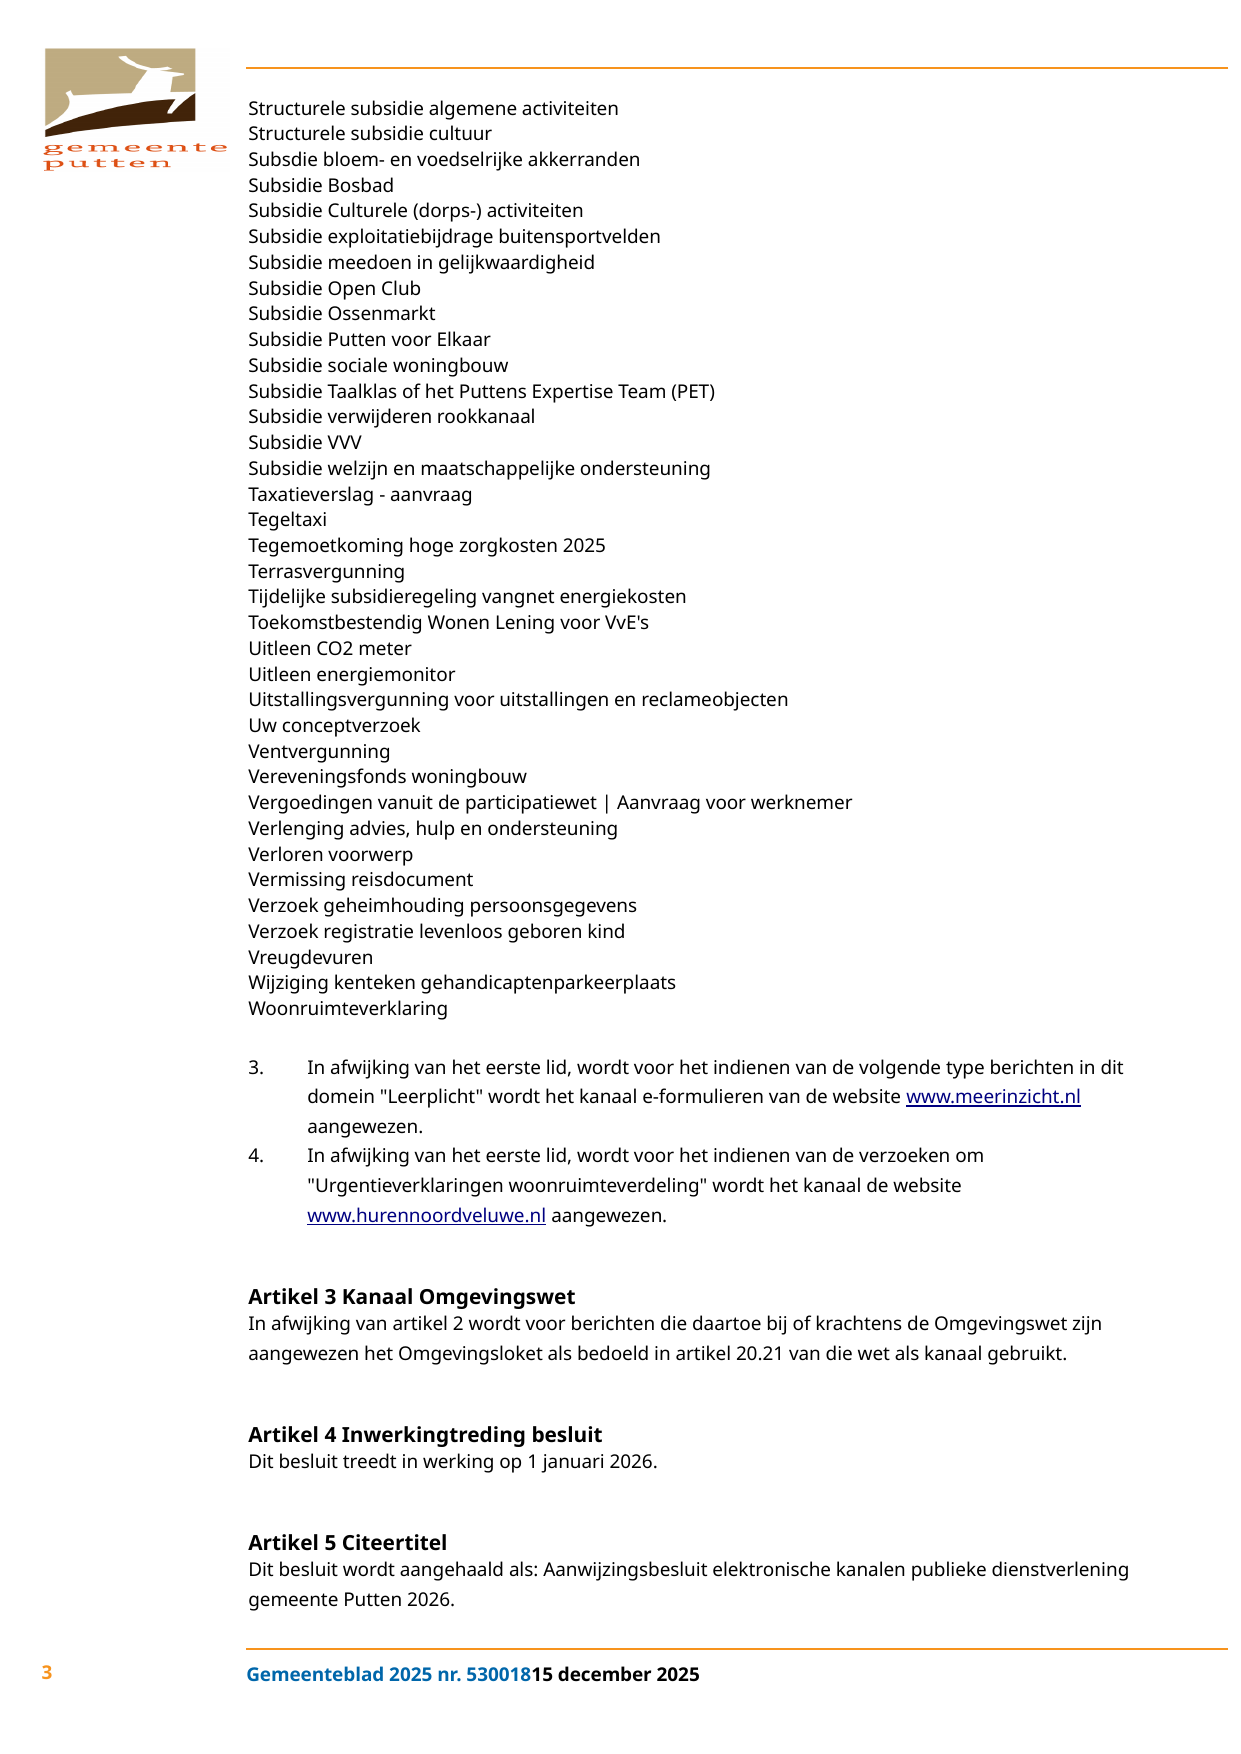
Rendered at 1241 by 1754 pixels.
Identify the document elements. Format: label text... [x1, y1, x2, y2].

table_cell Ventvergunning [248, 738, 1152, 764]
table_cell Vermissing reisdocument [248, 867, 1152, 892]
list In afwijking van het eerste lid, wordt voor het indienen van de verzoeken om "Urgentieverklaringen woonruimteverdeling" wordt het kanaal de website www.hurennoordveluwe.nl aangewezen. [248, 1143, 1152, 1227]
table_cell Toekomstbestendig Wonen Lening voor VvE's [248, 609, 1152, 635]
table_cell Uw conceptverzoek [248, 712, 1152, 738]
table_cell Subsidie VVV [248, 429, 1152, 455]
table_cell Verzoek geheimhouding persoonsgegevens [248, 893, 1152, 918]
text Dit besluit treedt in werking op 1 januari 2026. [248, 1448, 1152, 1474]
table_cell Subsidie Bosbad [248, 172, 1152, 198]
table_cell Subsidie sociale woningbouw [248, 352, 1152, 378]
table_cell Structurele subsidie cultuur [248, 121, 1152, 146]
text In afwijking van artikel 2 wordt voor berichten die daartoe bij of krachtens de Omgevingswet zijn aangewezen het Omgevingsloket als bedoeld in artikel 20.21 van die wet als kanaal gebruikt. [248, 1310, 1152, 1366]
table_cell Structurele subsidie algemene activiteiten [248, 95, 1152, 121]
table_cell Verlenging advies, hulp en ondersteuning [248, 815, 1152, 841]
table_cell Subsidie verwijderen rookkanaal [248, 404, 1152, 429]
table_cell Woonruimteverklaring [248, 995, 1152, 1021]
table_cell Subsidie Taalklas of het Puttens Expertise Team (PET) [248, 378, 1152, 403]
table_cell Verzoek registratie levenloos geboren kind [248, 918, 1152, 944]
table_cell Vergoedingen vanuit de participatiewet | Aanvraag voor werknemer [248, 790, 1152, 815]
table_cell Tegeltaxi [248, 506, 1152, 532]
table_cell Taxatieverslag - aanvraag [248, 481, 1152, 506]
table_cell Subsidie Culturele (dorps-) activiteiten [248, 198, 1152, 223]
table_cell Wijziging kenteken gehandicaptenparkeerplaats [248, 970, 1152, 995]
picture [41, 47, 231, 172]
table_cell Subsidie welzijn en maatschappelijke ondersteuning [248, 455, 1152, 481]
table_cell Verloren voorwerp [248, 841, 1152, 867]
table_cell Vereveningsfonds woningbouw [248, 764, 1152, 789]
table_cell Subsidie meedoen in gelijkwaardigheid [248, 249, 1152, 275]
table_cell Subsdie bloem- en voedselrijke akkerranden [248, 146, 1152, 172]
list In afwijking van het eerste lid, wordt voor het indienen van de volgende type berichten in dit domein "Leerplicht" wordt het kanaal e-formulieren van de website www.meerinzicht.nl aangewezen. [248, 1054, 1152, 1139]
table_cell Terrasvergunning [248, 558, 1152, 584]
text Artikel 4 Inwerkingtreding besluit [248, 1420, 1152, 1448]
table_cell Tijdelijke subsidieregeling vangnet energiekosten [248, 584, 1152, 609]
table_cell Subsidie Ossenmarkt [248, 301, 1152, 326]
table_cell Uitleen CO2 meter [248, 635, 1152, 661]
table_cell Subsidie Putten voor Elkaar [248, 326, 1152, 352]
table_cell Uitstallingsvergunning voor uitstallingen en reclameobjecten [248, 687, 1152, 712]
table_cell Subsidie exploitatiebijdrage buitensportvelden [248, 224, 1152, 249]
table_cell Uitleen energiemonitor [248, 661, 1152, 687]
table_cell Tegemoetkoming hoge zorgkosten 2025 [248, 532, 1152, 558]
table_cell Subsidie Open Club [248, 275, 1152, 301]
text Artikel 5 Citeertitel [248, 1528, 1152, 1557]
text Dit besluit wordt aangehaald als: Aanwijzingsbesluit elektronische kanalen publieke dienstverlening gemeente Putten 2026. [248, 1557, 1152, 1612]
text Artikel 3 Kanaal Omgevingswet [248, 1282, 1152, 1310]
table_cell Vreugdevuren [248, 944, 1152, 969]
